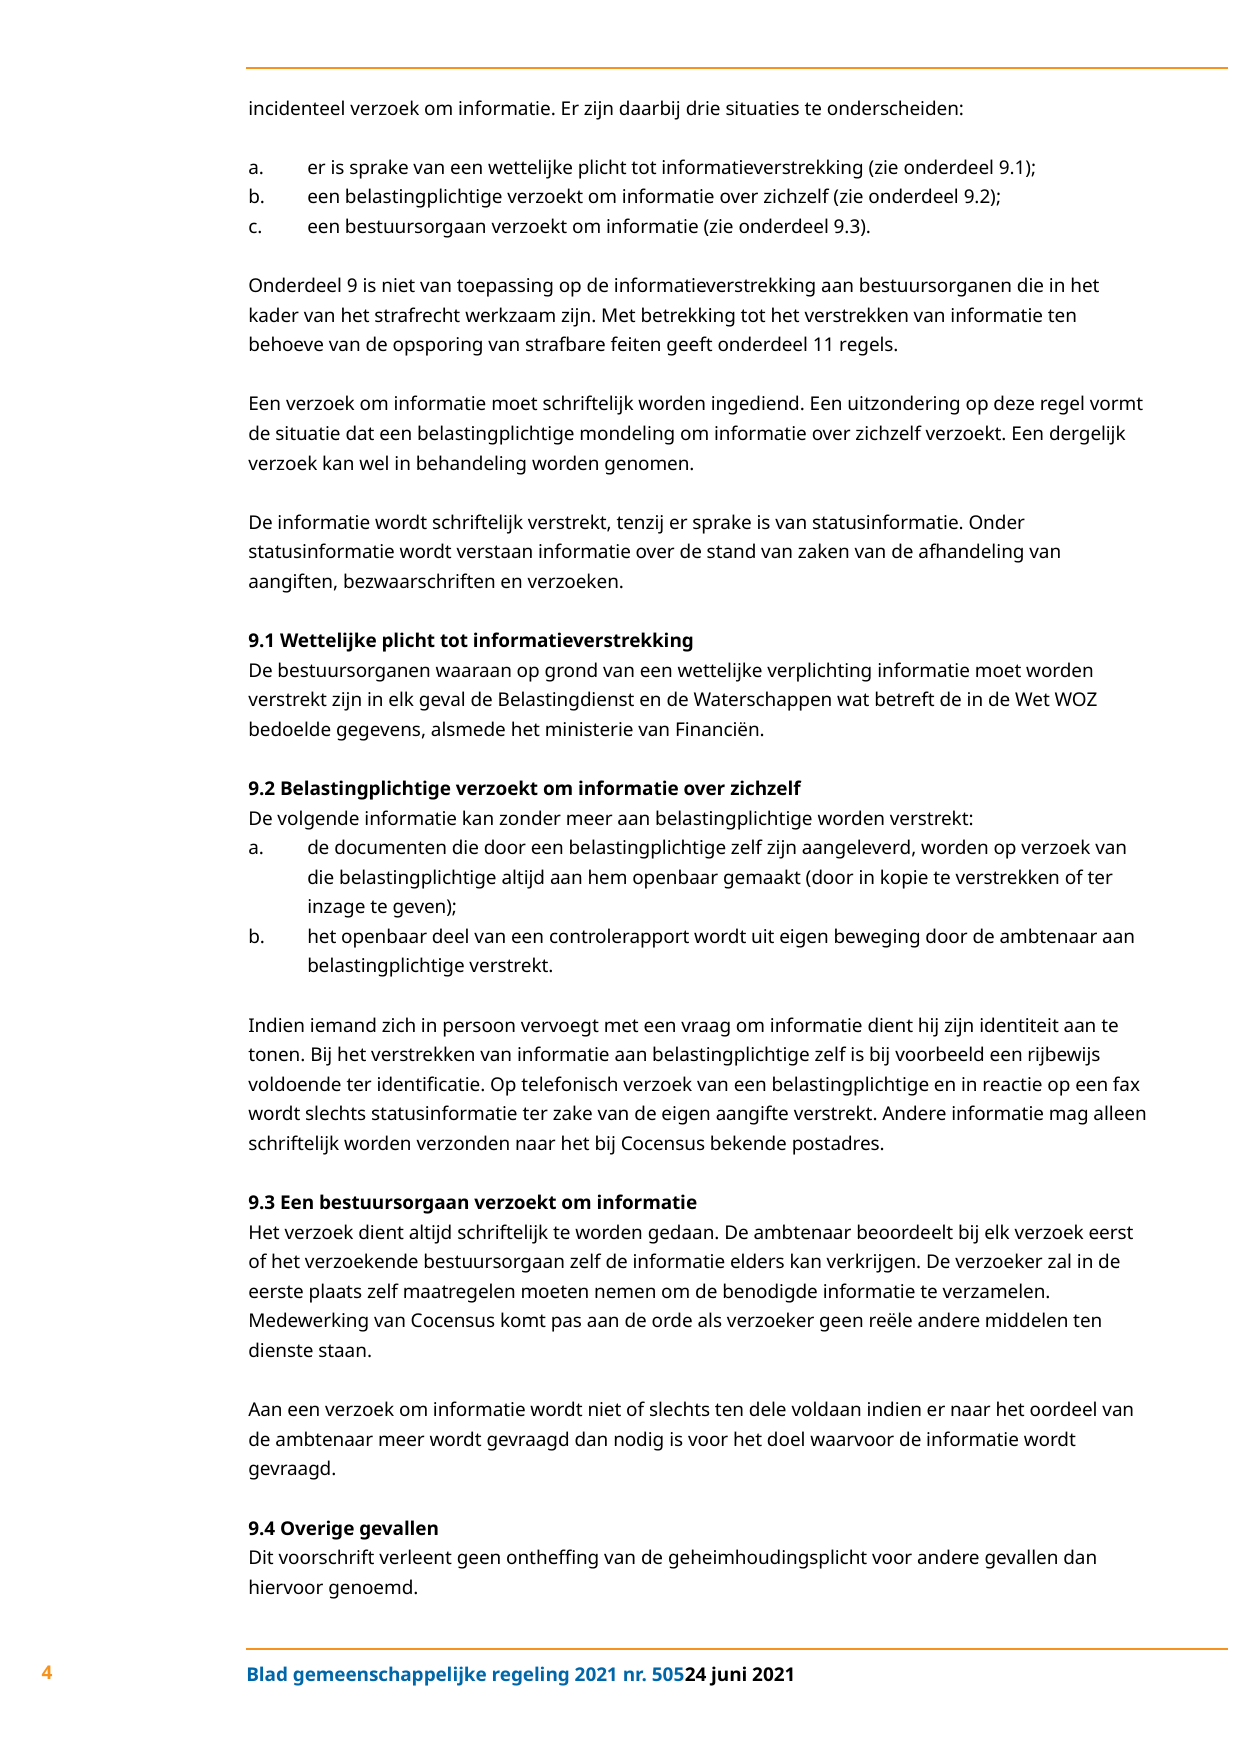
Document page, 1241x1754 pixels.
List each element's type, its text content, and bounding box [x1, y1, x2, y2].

list een belastingplichtige verzoekt om informatie over zichzelf (zie onderdeel 9.2); [248, 183, 1152, 209]
list het openbaar deel van een controlerapport wordt uit eigen beweging door de ambtenaar aan belastingplichtige verstrekt. [248, 923, 1152, 978]
text 9.4 Overige gevallen [248, 1515, 1152, 1541]
text De bestuursorganen waaraan op grond van een wettelijke verplichting informatie moet worden verstrekt zijn in elk geval de Belastingdienst en de Waterschappen wat betreft de in de Wet WOZ bedoelde gegevens, alsmede het ministerie van Financiën. [248, 657, 1152, 742]
text De volgende informatie kan zonder meer aan belastingplichtige worden verstrekt: [248, 805, 1152, 831]
list een bestuursorgaan verzoekt om informatie (zie onderdeel 9.3). [248, 213, 1152, 239]
text incidenteel verzoek om informatie. Er zijn daarbij drie situaties te onderscheiden: [248, 95, 1152, 121]
text Indien iemand zich in persoon vervoegt met een vraag om informatie dient hij zijn identiteit aan te tonen. Bij het verstrekken van informatie aan belastingplichtige zelf is bij voorbeeld een rijbewijs voldoende ter identificatie. Op telefonisch verzoek van een belastingplichtige en in reactie op een fax wordt slechts statusinformatie ter zake van de eigen aangifte verstrekt. Andere informatie mag alleen schriftelijk worden verzonden naar het bij Cocensus bekende postadres. [248, 1012, 1152, 1156]
text 9.1 Wettelijke plicht tot informatieverstrekking [248, 627, 1152, 653]
picture [41, 47, 231, 172]
list de documenten die door een belastingplichtige zelf zijn aangeleverd, worden op verzoek van die belastingplichtige altijd aan hem openbaar gemaakt (door in kopie te verstrekken of ter inzage te geven); [248, 834, 1152, 919]
text 9.2 Belastingplichtige verzoekt om informatie over zichzelf [248, 775, 1152, 801]
text 9.3 Een bestuursorgaan verzoekt om informatie [248, 1189, 1152, 1215]
text De informatie wordt schriftelijk verstrekt, tenzij er sprake is van statusinformatie. Onder statusinformatie wordt verstaan informatie over de stand van zaken van de afhandeling van aangiften, bezwaarschriften en verzoeken. [248, 509, 1152, 594]
text Onderdeel 9 is niet van toepassing op de informatieverstrekking aan bestuursorganen die in het kader van het strafrecht werkzaam zijn. Met betrekking tot het verstrekken van informatie ten behoeve van de opsporing van strafbare feiten geeft onderdeel 11 regels. [248, 272, 1152, 357]
text Dit voorschrift verleent geen ontheffing van de geheimhoudingsplicht voor andere gevallen dan hiervoor genoemd. [248, 1544, 1152, 1600]
text Het verzoek dient altijd schriftelijk te worden gedaan. De ambtenaar beoordeelt bij elk verzoek eerst of het verzoekende bestuursorgaan zelf de informatie elders kan verkrijgen. De verzoeker zal in de eerste plaats zelf maatregelen moeten nemen om de benodigde informatie te verzamelen. Medewerking van Cocensus komt pas aan de orde als verzoeker geen reële andere middelen ten dienste staan. [248, 1219, 1152, 1363]
text Een verzoek om informatie moet schriftelijk worden ingediend. Een uitzondering op deze regel vormt de situatie dat een belastingplichtige mondeling om informatie over zichzelf verzoekt. Een dergelijk verzoek kan wel in behandeling worden genomen. [248, 391, 1152, 476]
text Aan een verzoek om informatie wordt niet of slechts ten dele voldaan indien er naar het oordeel van de ambtenaar meer wordt gevraagd dan nodig is voor het doel waarvoor de informatie wordt gevraagd. [248, 1396, 1152, 1481]
list er is sprake van een wettelijke plicht tot informatieverstrekking (zie onderdeel 9.1); [248, 154, 1152, 180]
